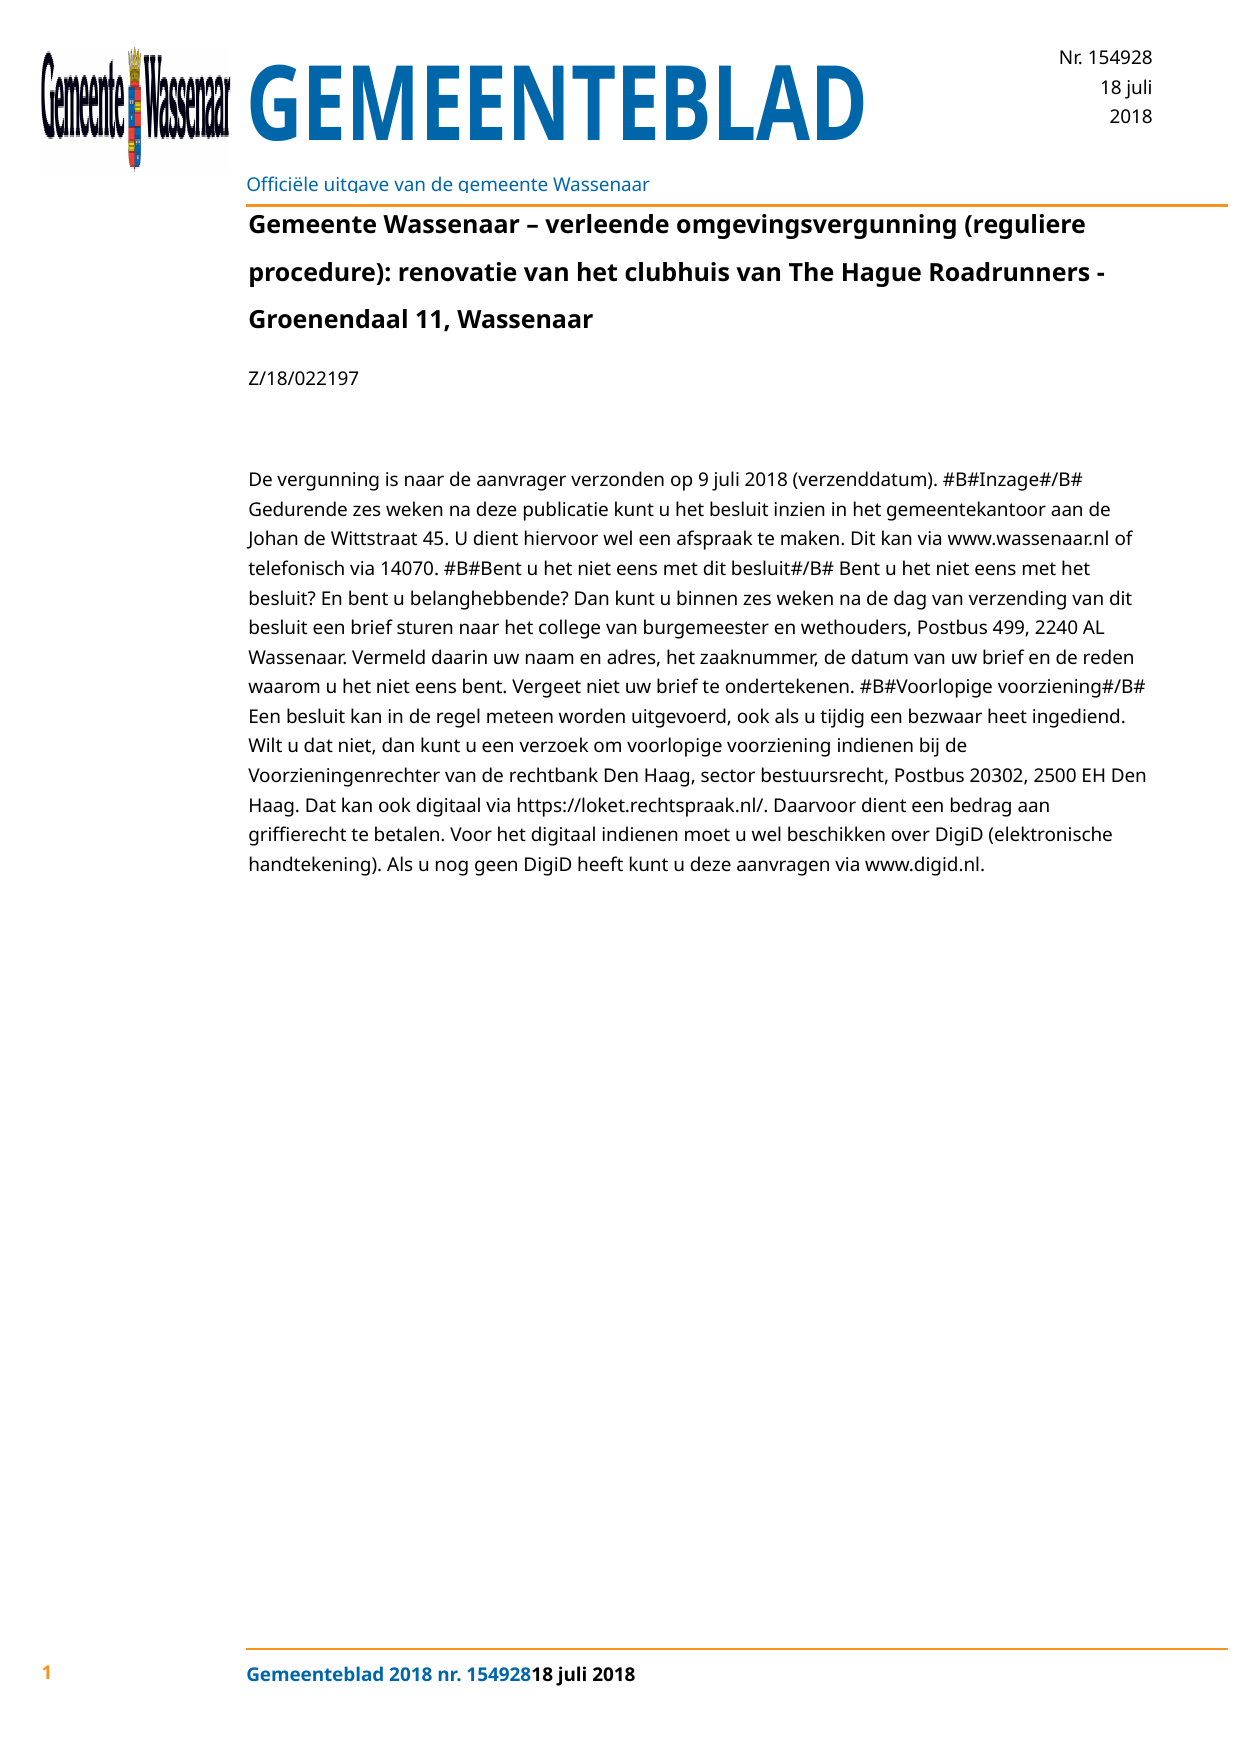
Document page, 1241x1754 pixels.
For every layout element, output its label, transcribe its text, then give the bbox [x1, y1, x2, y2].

picture [41, 47, 231, 172]
text Gemeente Wassenaar – verleende omgevingsvergunning (reguliere procedure): renovatie van het clubhuis van The Hague Roadrunners - Groenendaal 11, Wassenaar [248, 207, 1152, 336]
text De vergunning is naar de aanvrager verzonden op 9 juli 2018 (verzenddatum). #B#Inzage#/B# Gedurende zes weken na deze publicatie kunt u het besluit inzien in het gemeentekantoor aan de Johan de Wittstraat 45. U dient hiervoor wel een afspraak te maken. Dit kan via www.wassenaar.nl of telefonisch via 14070. #B#Bent u het niet eens met dit besluit#/B# Bent u het niet eens met het besluit? En bent u belanghebbende? Dan kunt u binnen zes weken na de dag van verzending van dit besluit een brief sturen naar het college van burgemeester en wethouders, Postbus 499, 2240 AL Wassenaar. Vermeld daarin uw naam en adres, het zaaknummer, de datum van uw brief en de reden waarom u het niet eens bent. Vergeet niet uw brief te ondertekenen. #B#Voorlopige voorziening#/B# Een besluit kan in de regel meteen worden uitgevoerd, ook als u tijdig een bezwaar heet ingediend. Wilt u dat niet, dan kunt u een verzoek om voorlopige voorziening indienen bij de Voorzieningenrechter van de rechtbank Den Haag, sector bestuursrecht, Postbus 20302, 2500 EH Den Haag. Dat kan ook digitaal via https://loket.rechtspraak.nl/. Daarvoor dient een bedrag aan griffierecht te betalen. Voor het digitaal indienen moet u wel beschikken over DigiD (elektronische handtekening). Als u nog geen DigiD heeft kunt u deze aanvragen via www.digid.nl. [248, 466, 1152, 877]
text Z/18/022197 [248, 366, 1152, 391]
